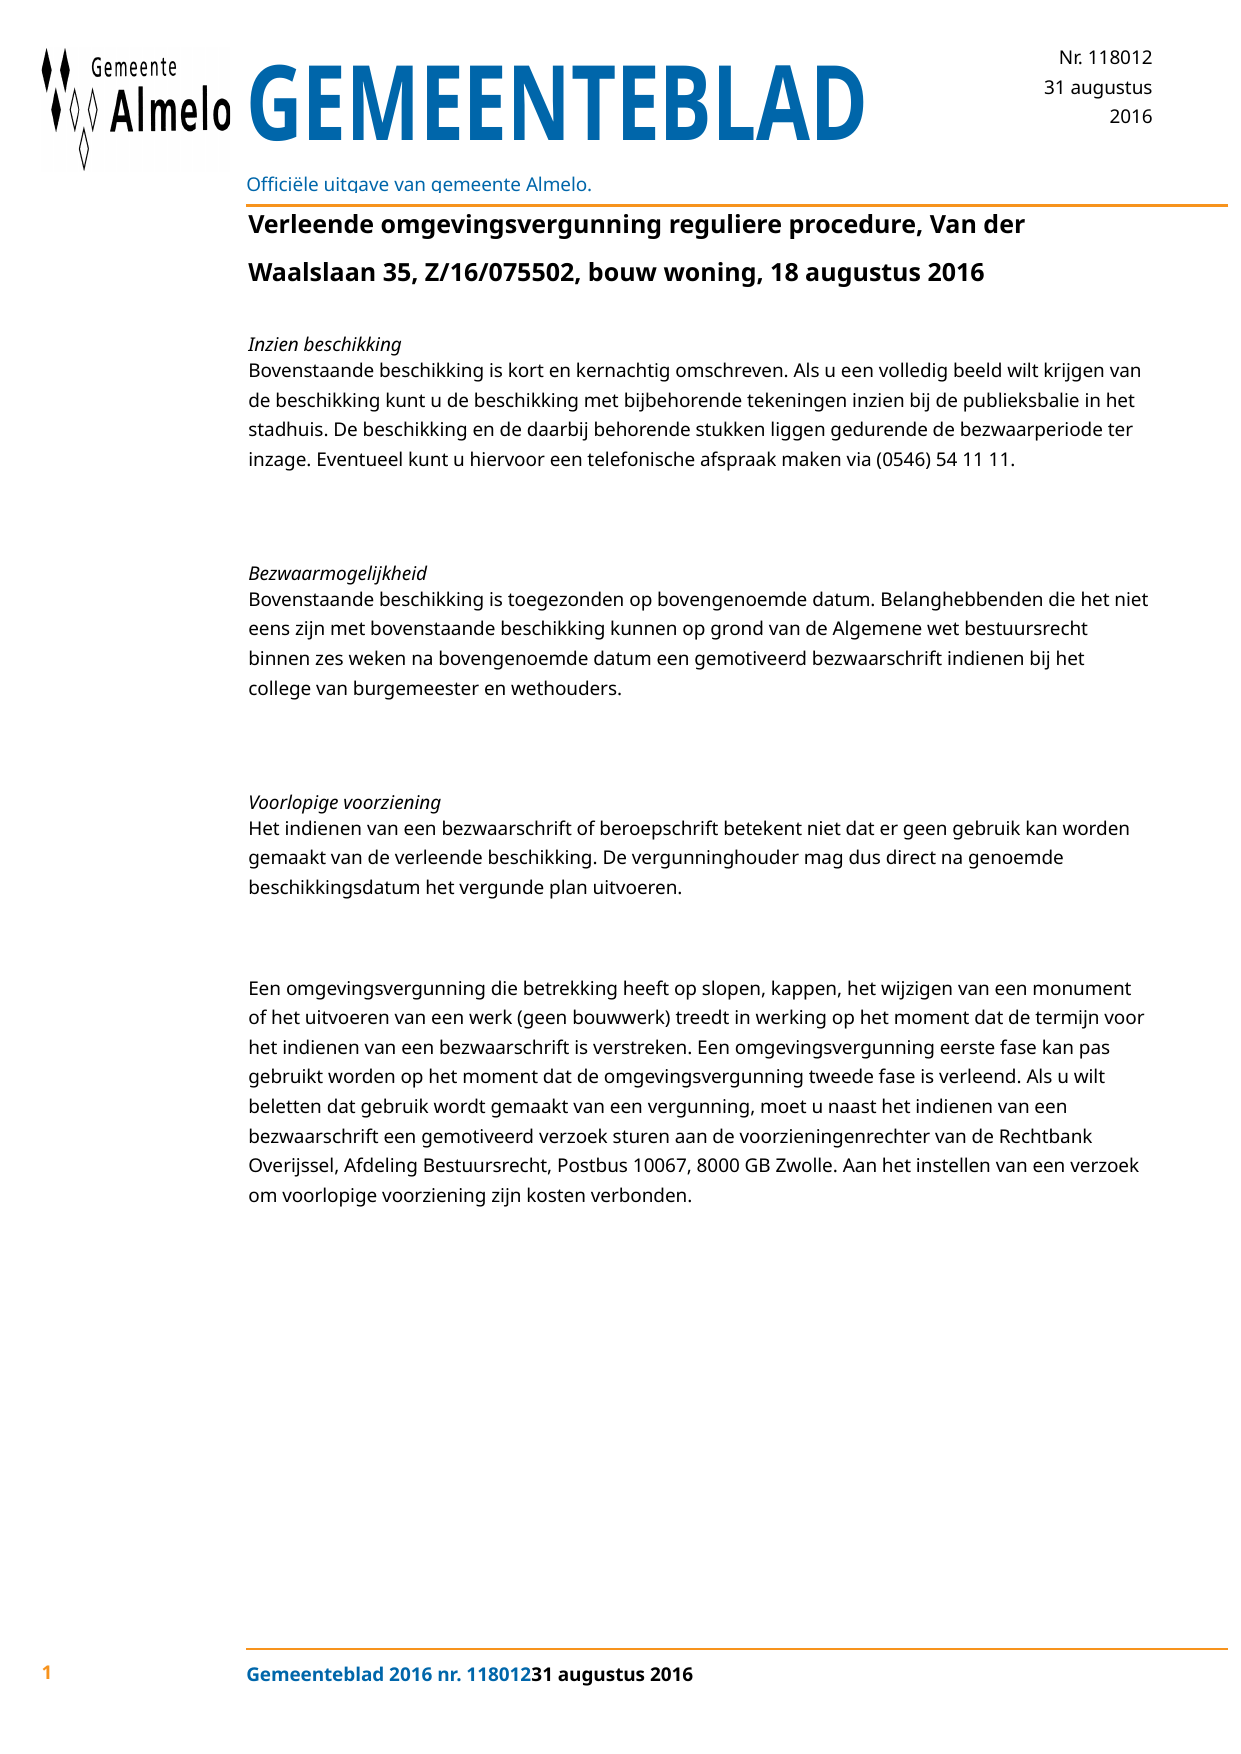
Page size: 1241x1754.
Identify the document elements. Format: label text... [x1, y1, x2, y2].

text Voorlopige voorziening [248, 789, 1152, 815]
text Bovenstaande beschikking is kort en kernachtig omschreven. Als u een volledig beeld wilt krijgen van de beschikking kunt u de beschikking met bijbehorende tekeningen inzien bij de publieksbalie in het stadhuis. De beschikking en de daarbij behorende stukken liggen gedurende de bezwaarperiode ter inzage. Eventueel kunt u hiervoor een telefonische afspraak maken via (0546) 54 11 11. [248, 357, 1152, 472]
text Het indienen van een bezwaarschrift of beroepschrift betekent niet dat er geen gebruik kan worden gemaakt van de verleende beschikking. De vergunninghouder mag dus direct na genoemde beschikkingsdatum het vergunde plan uitvoeren. [248, 815, 1152, 900]
picture [41, 47, 231, 172]
text Een omgevingsvergunning die betrekking heeft op slopen, kappen, het wijzigen van een monument of het uitvoeren van een werk (geen bouwwerk) treedt in werking op het moment dat de termijn voor het indienen van een bezwaarschrift is verstreken. Een omgevingsvergunning eerste fase kan pas gebruikt worden op het moment dat de omgevingsvergunning tweede fase is verleend. Als u wilt beletten dat gebruik wordt gemaakt van een vergunning, moet u naast het indienen van een bezwaarschrift een gemotiveerd verzoek sturen aan de voorzieningenrechter van de Rechtbank Overijssel, Afdeling Bestuursrecht, Postbus 10067, 8000 GB Zwolle. Aan het instellen van een verzoek om voorlopige voorziening zijn kosten verbonden. [248, 975, 1152, 1208]
text Verleende omgevingsvergunning reguliere procedure, Van der Waalslaan 35, Z/16/075502, bouw woning, 18 augustus 2016 [248, 207, 1152, 288]
text Inzien beschikking [248, 331, 1152, 357]
text Bezwaarmogelijkheid [248, 560, 1152, 586]
text Bovenstaande beschikking is toegezonden op bovengenoemde datum. Belanghebbenden die het niet eens zijn met bovenstaande beschikking kunnen op grond van de Algemene wet bestuursrecht binnen zes weken na bovengenoemde datum een gemotiveerd bezwaarschrift indienen bij het college van burgemeester en wethouders. [248, 586, 1152, 701]
